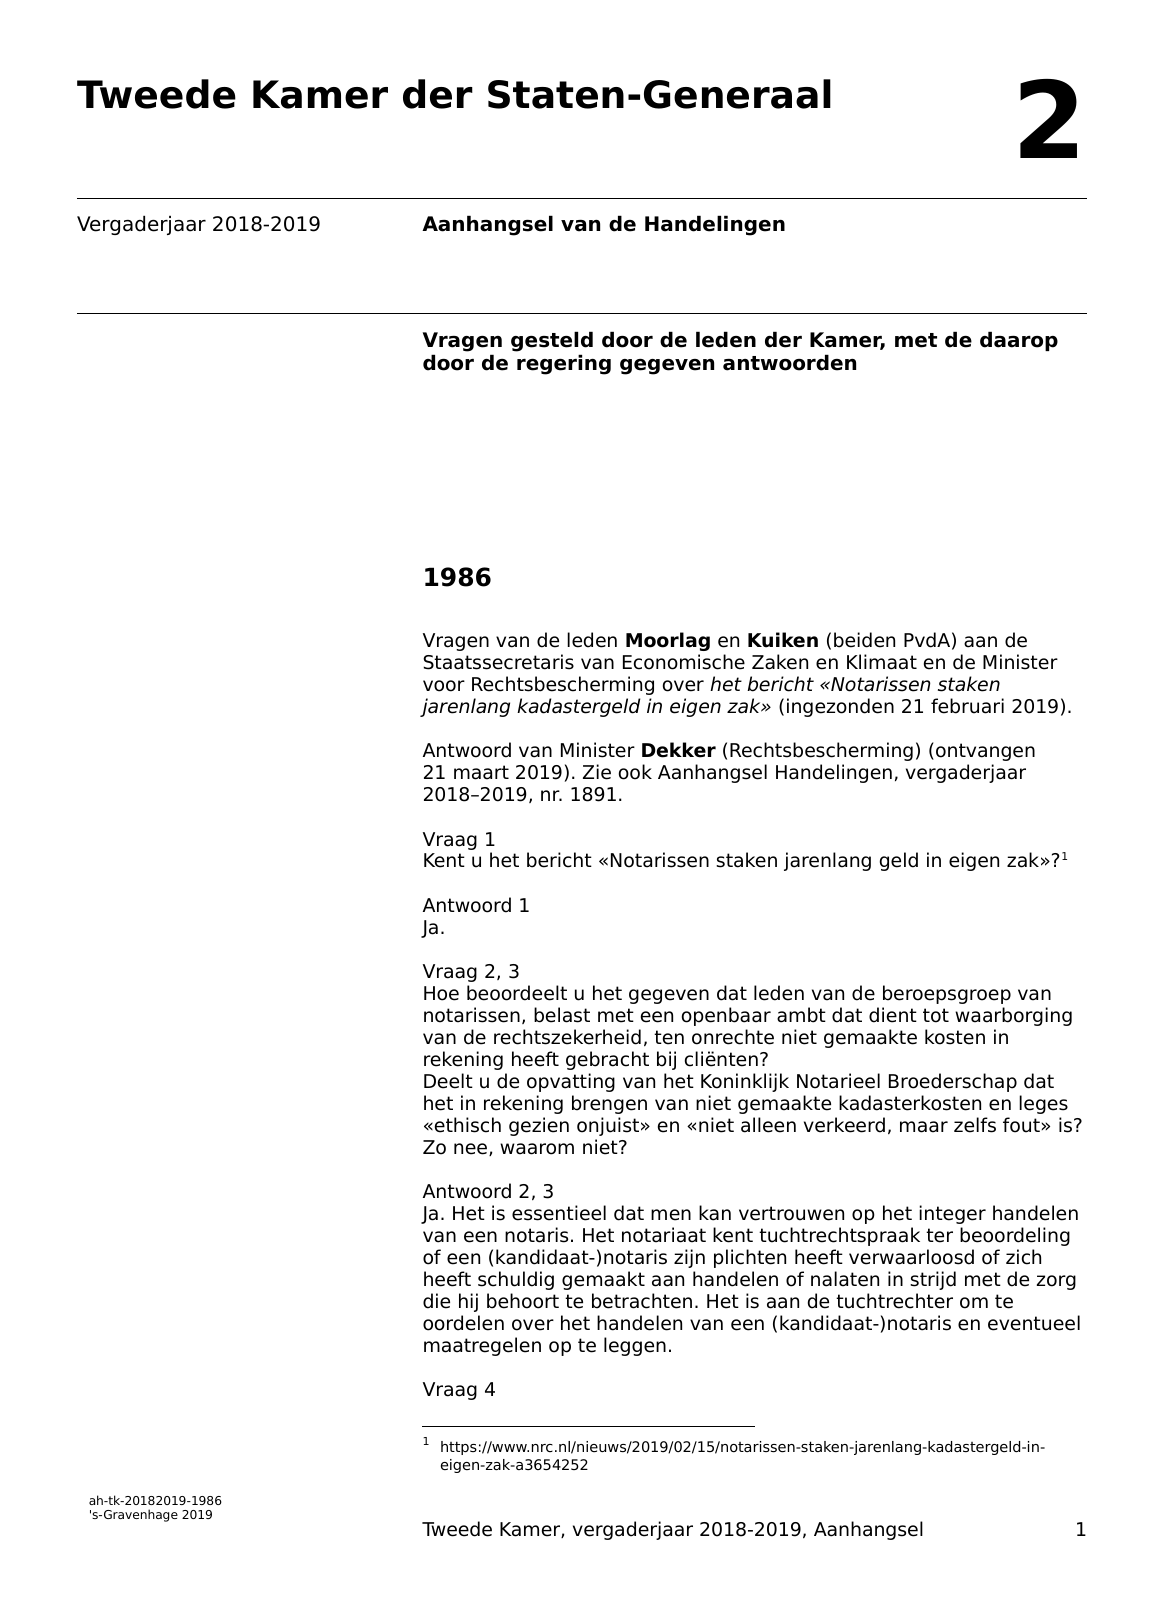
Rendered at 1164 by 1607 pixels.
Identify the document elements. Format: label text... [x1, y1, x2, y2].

text Antwoord 2, 3 [422, 1181, 1087, 1203]
text Deelt u de opvatting van het Koninklijk Notarieel Broederschap dat het in rekening brengen van niet gemaakte kadasterkosten en leges «ethisch gezien onjuist» en «niet alleen verkeerd, maar zelfs fout» is? Zo nee, waarom niet? [422, 1071, 1087, 1158]
text 's-Gravenhage 2019 [88, 1508, 323, 1522]
table_cell Aanhangsel van de Handelingen [422, 199, 1087, 313]
text Kent u het bericht «Notarissen staken jarenlang geld in eigen zak»? [422, 850, 1087, 872]
table_cell Vragen gesteld door de leden der Kamer, met de daarop door de regering gegeven antwoorden [422, 314, 1087, 375]
table_cell Vergaderjaar 2018-2019 [77, 199, 422, 313]
text 1986 [422, 563, 1087, 592]
text Antwoord 1 [422, 894, 1087, 917]
text Ja. Het is essentieel dat men kan vertrouwen op het integer handelen van een notaris. Het notariaat kent tuchtrechtspraak ter beoordeling of een (kandidaat-)notaris zijn plichten heeft verwaarloosd of zich heeft schuldig gemaakt aan handelen of nalaten in strijd met de zorg die hij behoort te betrachten. Het is aan de tuchtrechter om te oordelen over het handelen van een (kandidaat-)notaris en eventueel maatregelen op te leggen. [422, 1203, 1087, 1357]
text Antwoord van Minister Dekker (Rechtsbescherming) (ontvangen 21 maart 2019). Zie ook Aanhangsel Handelingen, vergaderjaar 2018–2019, nr. 1891. [422, 740, 1087, 806]
table_header Tweede Kamer der Staten-Generaal [77, 59, 886, 198]
text Vraag 2, 3 [422, 961, 1087, 983]
text Vraag 1 [422, 828, 1087, 850]
text Hoe beoordeelt u het gegeven dat leden van de beroepsgroep van notarissen, belast met een openbaar ambt dat dient tot waarborging van de rechtszekerheid, ten onrechte niet gemaakte kosten in rekening heeft gebracht bij cliënten? [422, 983, 1087, 1071]
text https://www.nrc.nl/nieuws/2019/02/15/notarissen-staken-jarenlang-kadastergeld-in-eigen-zak-a3654252 [422, 1435, 1087, 1474]
text Vraag 4 [422, 1379, 1087, 1401]
table_cell [77, 314, 422, 375]
table_header 2 [886, 59, 1087, 198]
text ah-tk-20182019-1986 [88, 1494, 323, 1508]
text Vragen van de leden Moorlag en Kuiken (beiden PvdA) aan de Staatssecretaris van Economische Zaken en Klimaat en de Minister voor Rechtsbescherming over het bericht «Notarissen staken jarenlang kadastergeld in eigen zak» (ingezonden 21 februari 2019). [422, 630, 1087, 718]
text Ja. [422, 917, 1087, 938]
